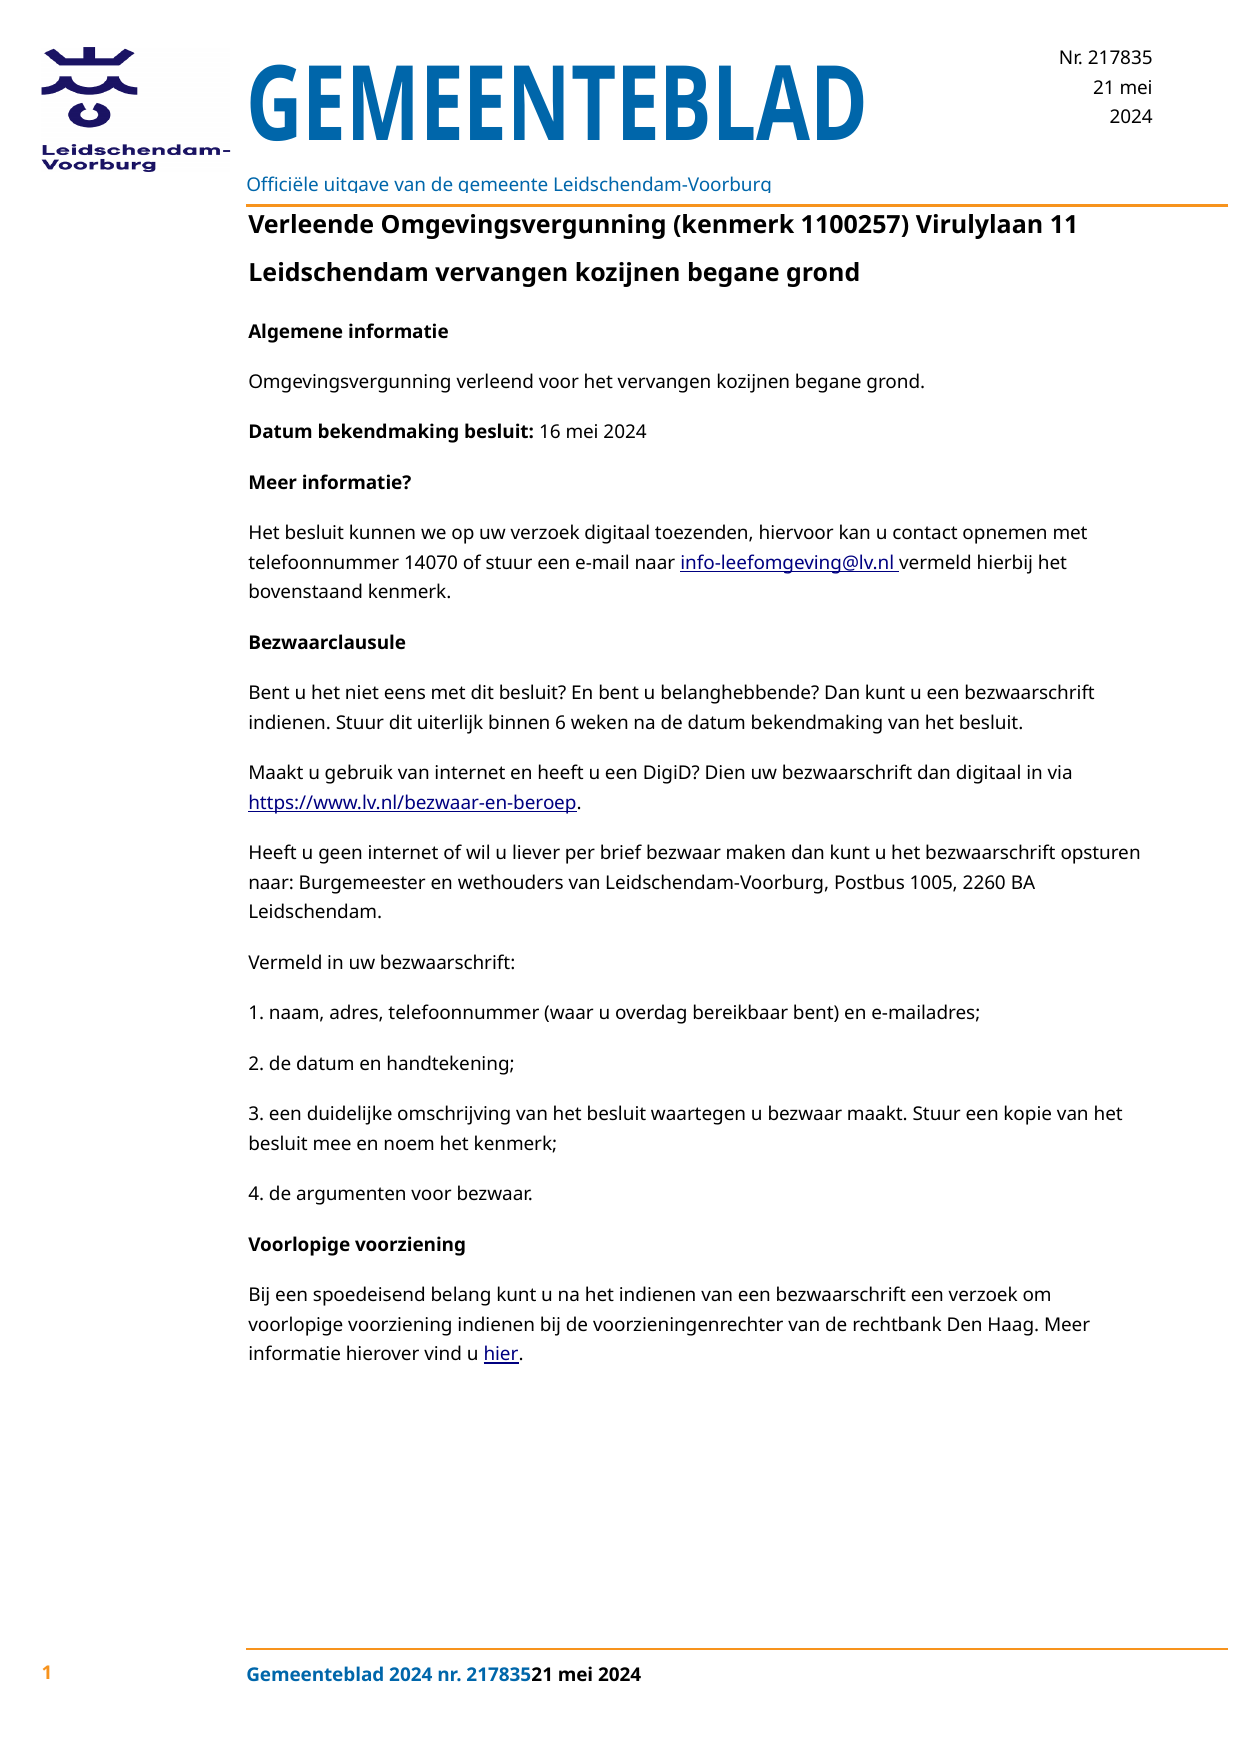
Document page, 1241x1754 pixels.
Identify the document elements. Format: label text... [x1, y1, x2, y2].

text 2. de datum en handtekening; [248, 1050, 1152, 1076]
text Heeft u geen internet of wil u liever per brief bezwaar maken dan kunt u het bezwaarschrift opsturen naar: Burgemeester en wethouders van Leidschendam-Voorburg, Postbus 1005, 2260 BA Leidschendam. [248, 839, 1152, 924]
text 4. de argumenten voor bezwaar. [248, 1180, 1152, 1206]
text Het besluit kunnen we op uw verzoek digitaal toezenden, hiervoor kan u contact opnemen met telefoonnummer 14070 of stuur een e-mail naar info-leefomgeving@lv.nl vermeld hierbij het bovenstaand kenmerk. [248, 519, 1152, 604]
text Bij een spoedeisend belang kunt u na het indienen van een bezwaarschrift een verzoek om voorlopige voorziening indienen bij de voorzieningenrechter van de rechtbank Den Haag. Meer informatie hierover vind u hier. [248, 1281, 1152, 1366]
text Bent u het niet eens met dit besluit? En bent u belanghebbende? Dan kunt u een bezwaarschrift indienen. Stuur dit uiterlijk binnen 6 weken na de datum bekendmaking van het besluit. [248, 679, 1152, 735]
text Meer informatie? [248, 469, 1152, 495]
text 1. naam, adres, telefoonnummer (waar u overdag bereikbaar bent) en e-mailadres; [248, 999, 1152, 1025]
text Verleende Omgevingsvergunning (kenmerk 1100257) Virulylaan 11 Leidschendam vervangen kozijnen begane grond [248, 207, 1152, 288]
text 3. een duidelijke omschrijving van het besluit waartegen u bezwaar maakt. Stuur een kopie van het besluit mee en noem het kenmerk; [248, 1100, 1152, 1156]
text Maakt u gebruik van internet en heeft u een DigiD? Dien uw bezwaarschrift dan digitaal in via https://www.lv.nl/bezwaar-en-beroep. [248, 759, 1152, 815]
text Bezwaarclausule [248, 629, 1152, 655]
text Omgevingsvergunning verleend voor het vervangen kozijnen begane grond. [248, 368, 1152, 394]
text Algemene informatie [248, 318, 1152, 344]
text Vermeld in uw bezwaarschrift: [248, 949, 1152, 975]
text Voorlopige voorziening [248, 1231, 1152, 1257]
picture [41, 47, 231, 172]
text Datum bekendmaking besluit: 16 mei 2024 [248, 419, 1152, 444]
